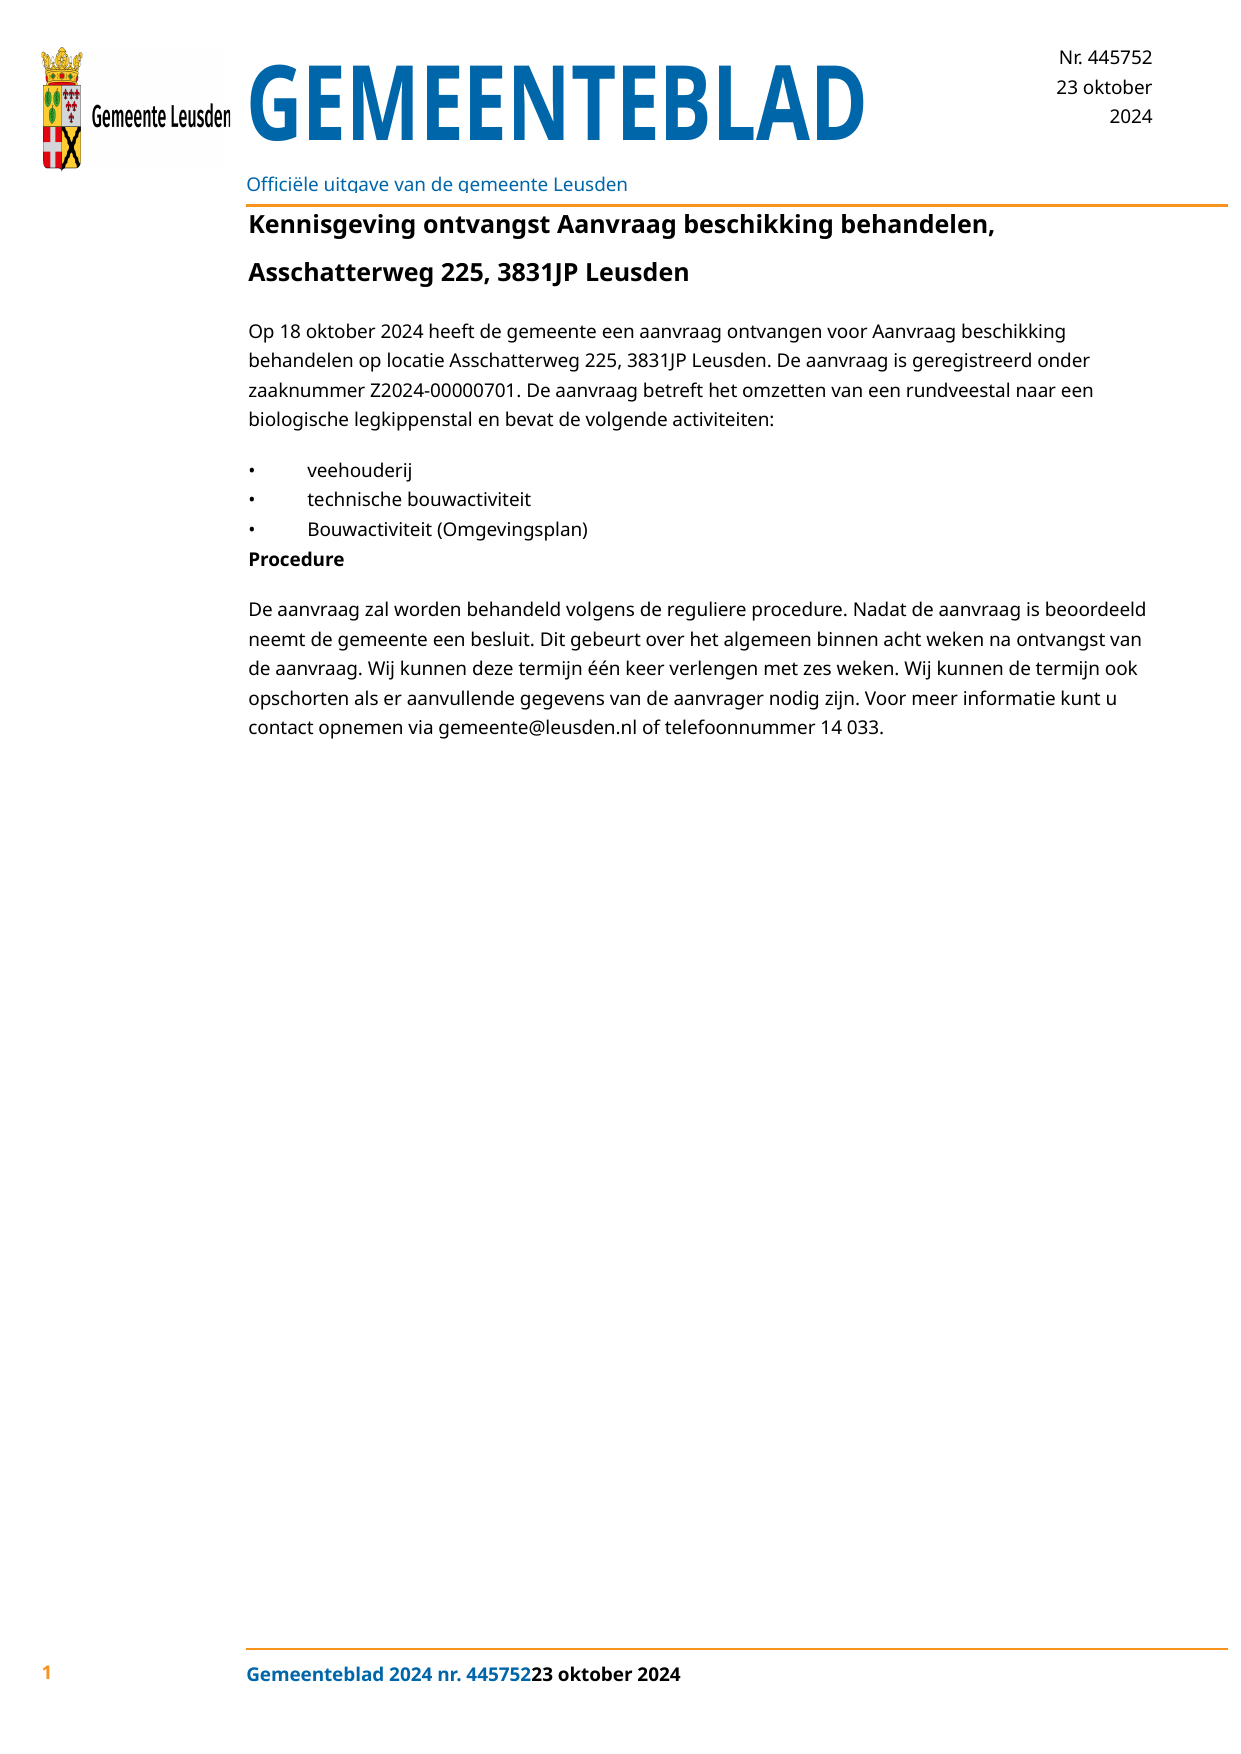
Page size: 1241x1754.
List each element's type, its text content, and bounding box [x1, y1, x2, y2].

text Op 18 oktober 2024 heeft de gemeente een aanvraag ontvangen voor Aanvraag beschikking behandelen op locatie Asschatterweg 225, 3831JP Leusden. De aanvraag is geregistreerd onder zaaknummer Z2024-00000701. De aanvraag betreft het omzetten van een rundveestal naar een biologische legkippenstal en bevat de volgende activiteiten: [248, 318, 1152, 432]
text De aanvraag zal worden behandeld volgens de reguliere procedure. Nadat de aanvraag is beoordeeld neemt de gemeente een besluit. Dit gebeurt over het algemeen binnen acht weken na ontvangst van de aanvraag. Wij kunnen deze termijn één keer verlengen met zes weken. Wij kunnen de termijn ook opschorten als er aanvullende gegevens van de aanvrager nodig zijn. Voor meer informatie kunt u contact opnemen via gemeente@leusden.nl of telefoonnummer 14 033. [248, 596, 1152, 740]
list technische bouwactiviteit [248, 487, 1152, 512]
list Bouwactiviteit (Omgevingsplan) [248, 516, 1152, 542]
list veehouderij [248, 457, 1152, 483]
text Kennisgeving ontvangst Aanvraag beschikking behandelen, Asschatterweg 225, 3831JP Leusden [248, 207, 1152, 288]
text Procedure [248, 546, 1152, 572]
picture [41, 47, 231, 172]
